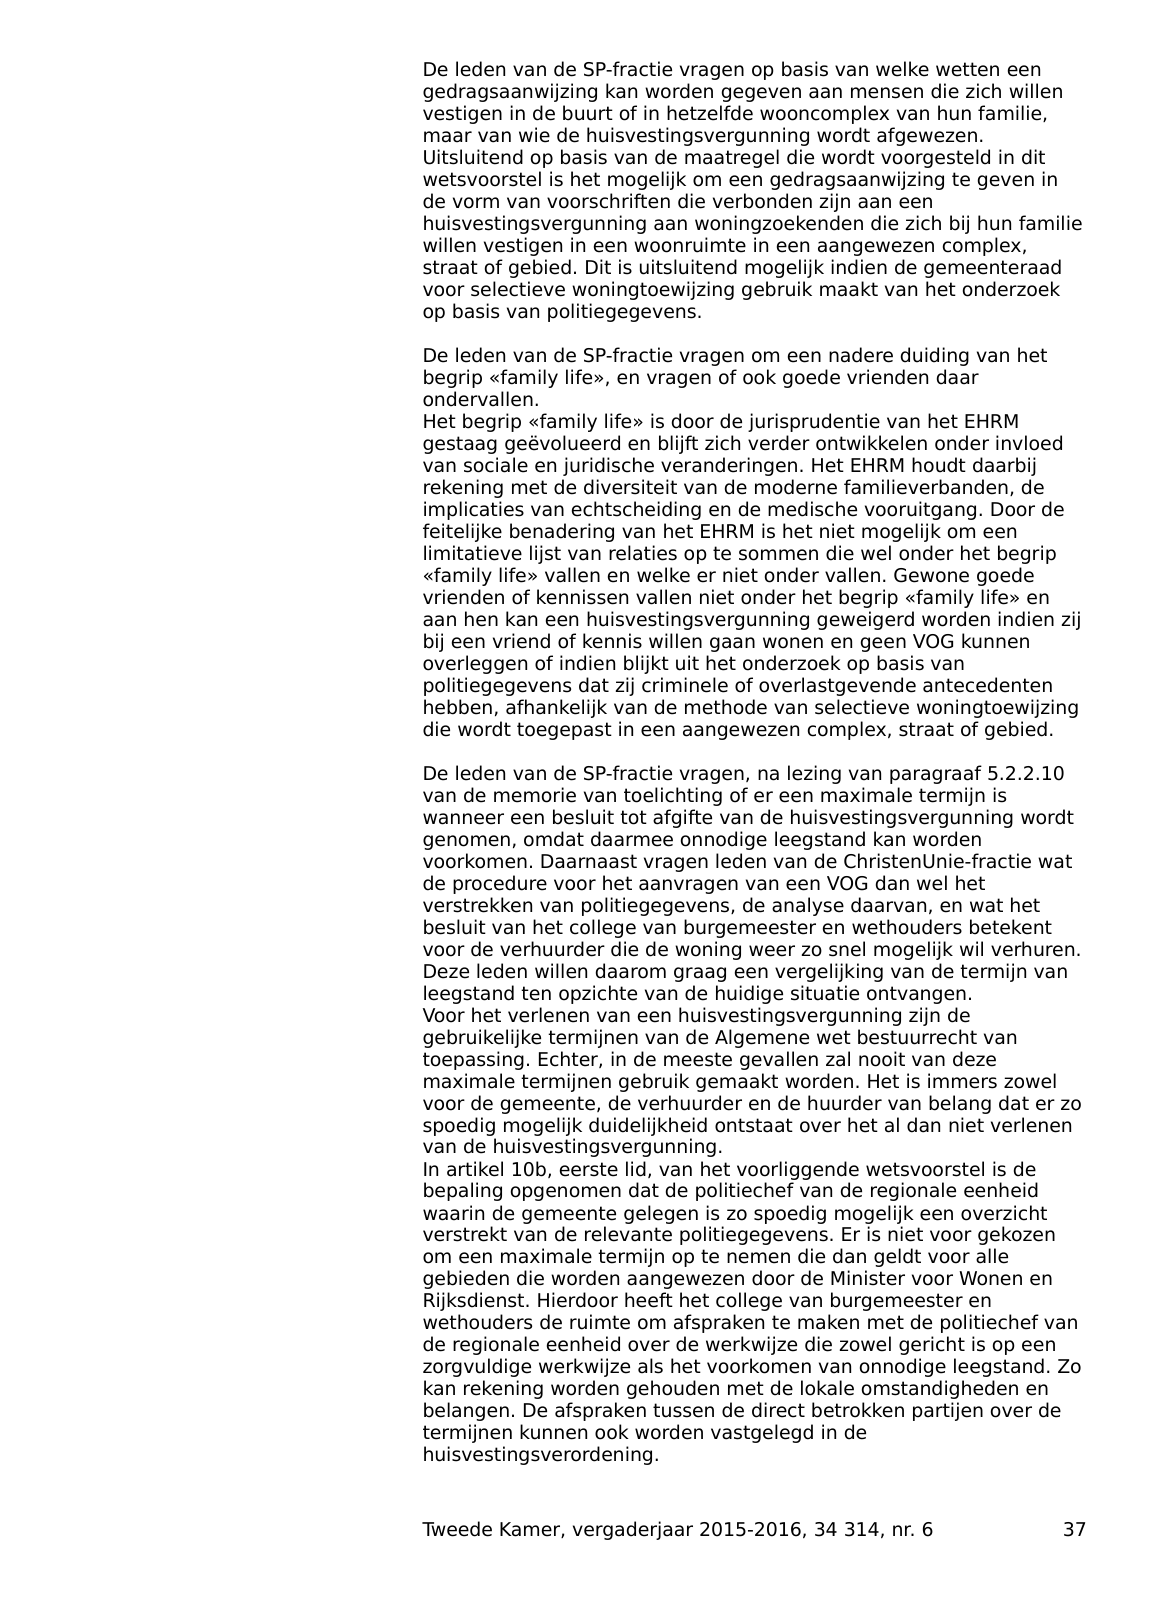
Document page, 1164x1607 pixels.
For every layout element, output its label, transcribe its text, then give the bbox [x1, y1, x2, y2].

text De leden van de SP-fractie vragen, na lezing van paragraaf 5.2.2.10 van de memorie van toelichting of er een maximale termijn is wanneer een besluit tot afgifte van de huisvestingsvergunning wordt genomen, omdat daarmee onnodige leegstand kan worden voorkomen. Daarnaast vragen leden van de ChristenUnie-fractie wat de procedure voor het aanvragen van een VOG dan wel het verstrekken van politiegegevens, de analyse daarvan, en wat het besluit van het college van burgemeester en wethouders betekent voor de verhuurder die de woning weer zo snel mogelijk wil verhuren. Deze leden willen daarom graag een vergelijking van de termijn van leegstand ten opzichte van de huidige situatie ontvangen. [422, 763, 1087, 1004]
text De leden van de SP-fractie vragen om een nadere duiding van het begrip «family life», en vragen of ook goede vrienden daar ondervallen. [422, 345, 1087, 411]
text Uitsluitend op basis van de maatregel die wordt voorgesteld in dit wetsvoorstel is het mogelijk om een gedragsaanwijzing te geven in de vorm van voorschriften die verbonden zijn aan een huisvestingsvergunning aan woningzoekenden die zich bij hun familie willen vestigen in een woonruimte in een aangewezen complex, straat of gebied. Dit is uitsluitend mogelijk indien de gemeenteraad voor selectieve woningtoewijzing gebruik maakt van het onderzoek op basis van politiegegevens. [422, 147, 1087, 323]
text De leden van de SP-fractie vragen op basis van welke wetten een gedragsaanwijzing kan worden gegeven aan mensen die zich willen vestigen in de buurt of in hetzelfde wooncomplex van hun familie, maar van wie de huisvestingsvergunning wordt afgewezen. [422, 59, 1087, 147]
text Voor het verlenen van een huisvestingsvergunning zijn de gebruikelijke termijnen van de Algemene wet bestuurrecht van toepassing. Echter, in de meeste gevallen zal nooit van deze maximale termijnen gebruik gemaakt worden. Het is immers zowel voor de gemeente, de verhuurder en de huurder van belang dat er zo spoedig mogelijk duidelijkheid ontstaat over het al dan niet verlenen van de huisvestingsvergunning. [422, 1004, 1087, 1158]
text Het begrip «family life» is door de jurisprudentie van het EHRM gestaag geëvolueerd en blijft zich verder ontwikkelen onder invloed van sociale en juridische veranderingen. Het EHRM houdt daarbij rekening met de diversiteit van de moderne familieverbanden, de implicaties van echtscheiding en de medische vooruitgang. Door de feitelijke benadering van het EHRM is het niet mogelijk om een limitatieve lijst van relaties op te sommen die wel onder het begrip «family life» vallen en welke er niet onder vallen. Gewone goede vrienden of kennissen vallen niet onder het begrip «family life» en aan hen kan een huisvestingsvergunning geweigerd worden indien zij bij een vriend of kennis willen gaan wonen en geen VOG kunnen overleggen of indien blijkt uit het onderzoek op basis van politiegegevens dat zij criminele of overlastgevende antecedenten hebben, afhankelijk van de methode van selectieve woningtoewijzing die wordt toegepast in een aangewezen complex, straat of gebied. [422, 411, 1087, 741]
text In artikel 10b, eerste lid, van het voorliggende wetsvoorstel is de bepaling opgenomen dat de politiechef van de regionale eenheid waarin de gemeente gelegen is zo spoedig mogelijk een overzicht verstrekt van de relevante politiegegevens. Er is niet voor gekozen om een maximale termijn op te nemen die dan geldt voor alle gebieden die worden aangewezen door de Minister voor Wonen en Rijksdienst. Hierdoor heeft het college van burgemeester en wethouders de ruimte om afspraken te maken met de politiechef van de regionale eenheid over de werkwijze die zowel gericht is op een zorgvuldige werkwijze als het voorkomen van onnodige leegstand. Zo kan rekening worden gehouden met de lokale omstandigheden en belangen. De afspraken tussen de direct betrokken partijen over de termijnen kunnen ook worden vastgelegd in de huisvestingsverordening. [422, 1158, 1087, 1466]
